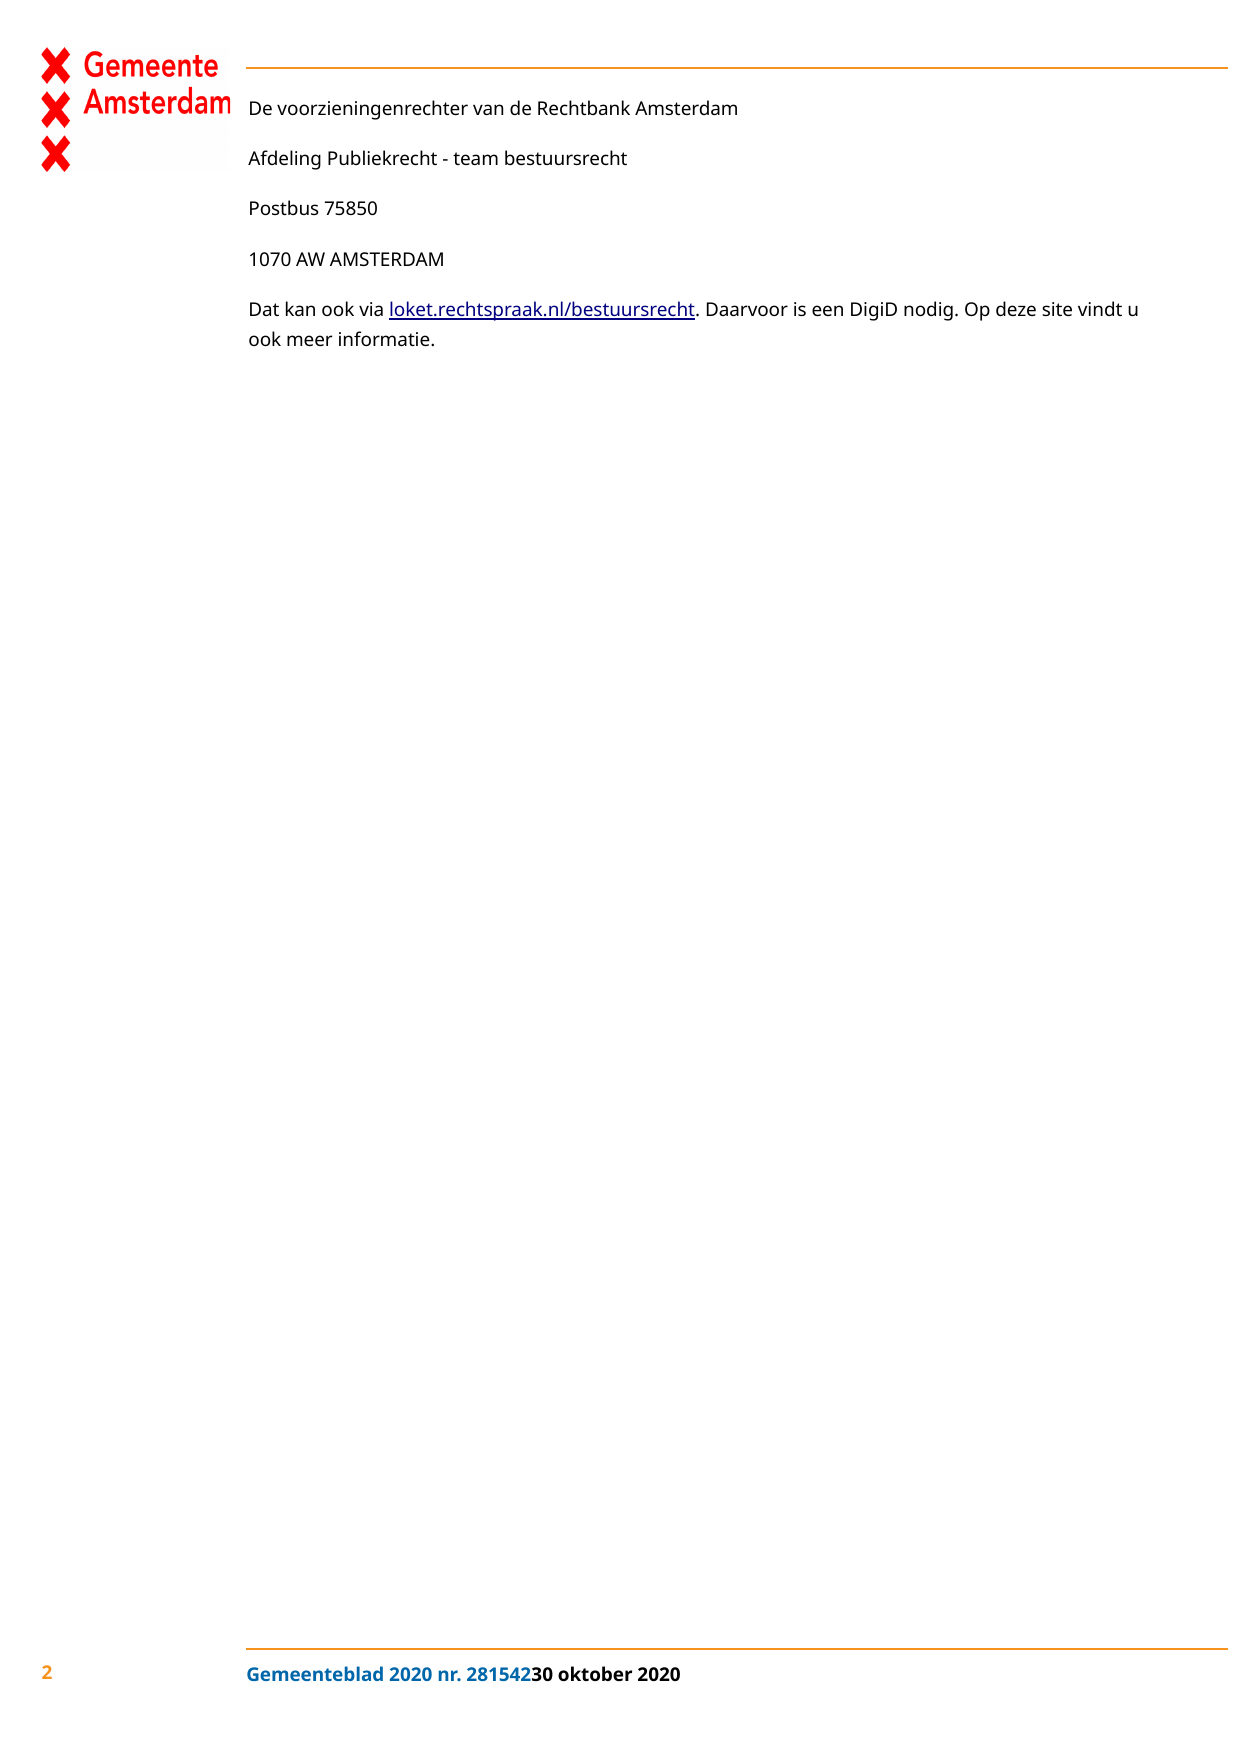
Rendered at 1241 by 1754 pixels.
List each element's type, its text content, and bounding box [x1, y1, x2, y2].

text 1070 AW AMSTERDAM [248, 246, 1152, 272]
text Afdeling Publiekrecht - team bestuursrecht [248, 145, 1152, 171]
text Postbus 75850 [248, 196, 1152, 221]
text Dat kan ook via loket.rechtspraak.nl/bestuursrecht. Daarvoor is een DigiD nodig. Op deze site vindt u ook meer informatie. [248, 296, 1152, 352]
text De voorzieningenrechter van de Rechtbank Amsterdam [248, 95, 1152, 121]
picture [41, 47, 231, 172]
